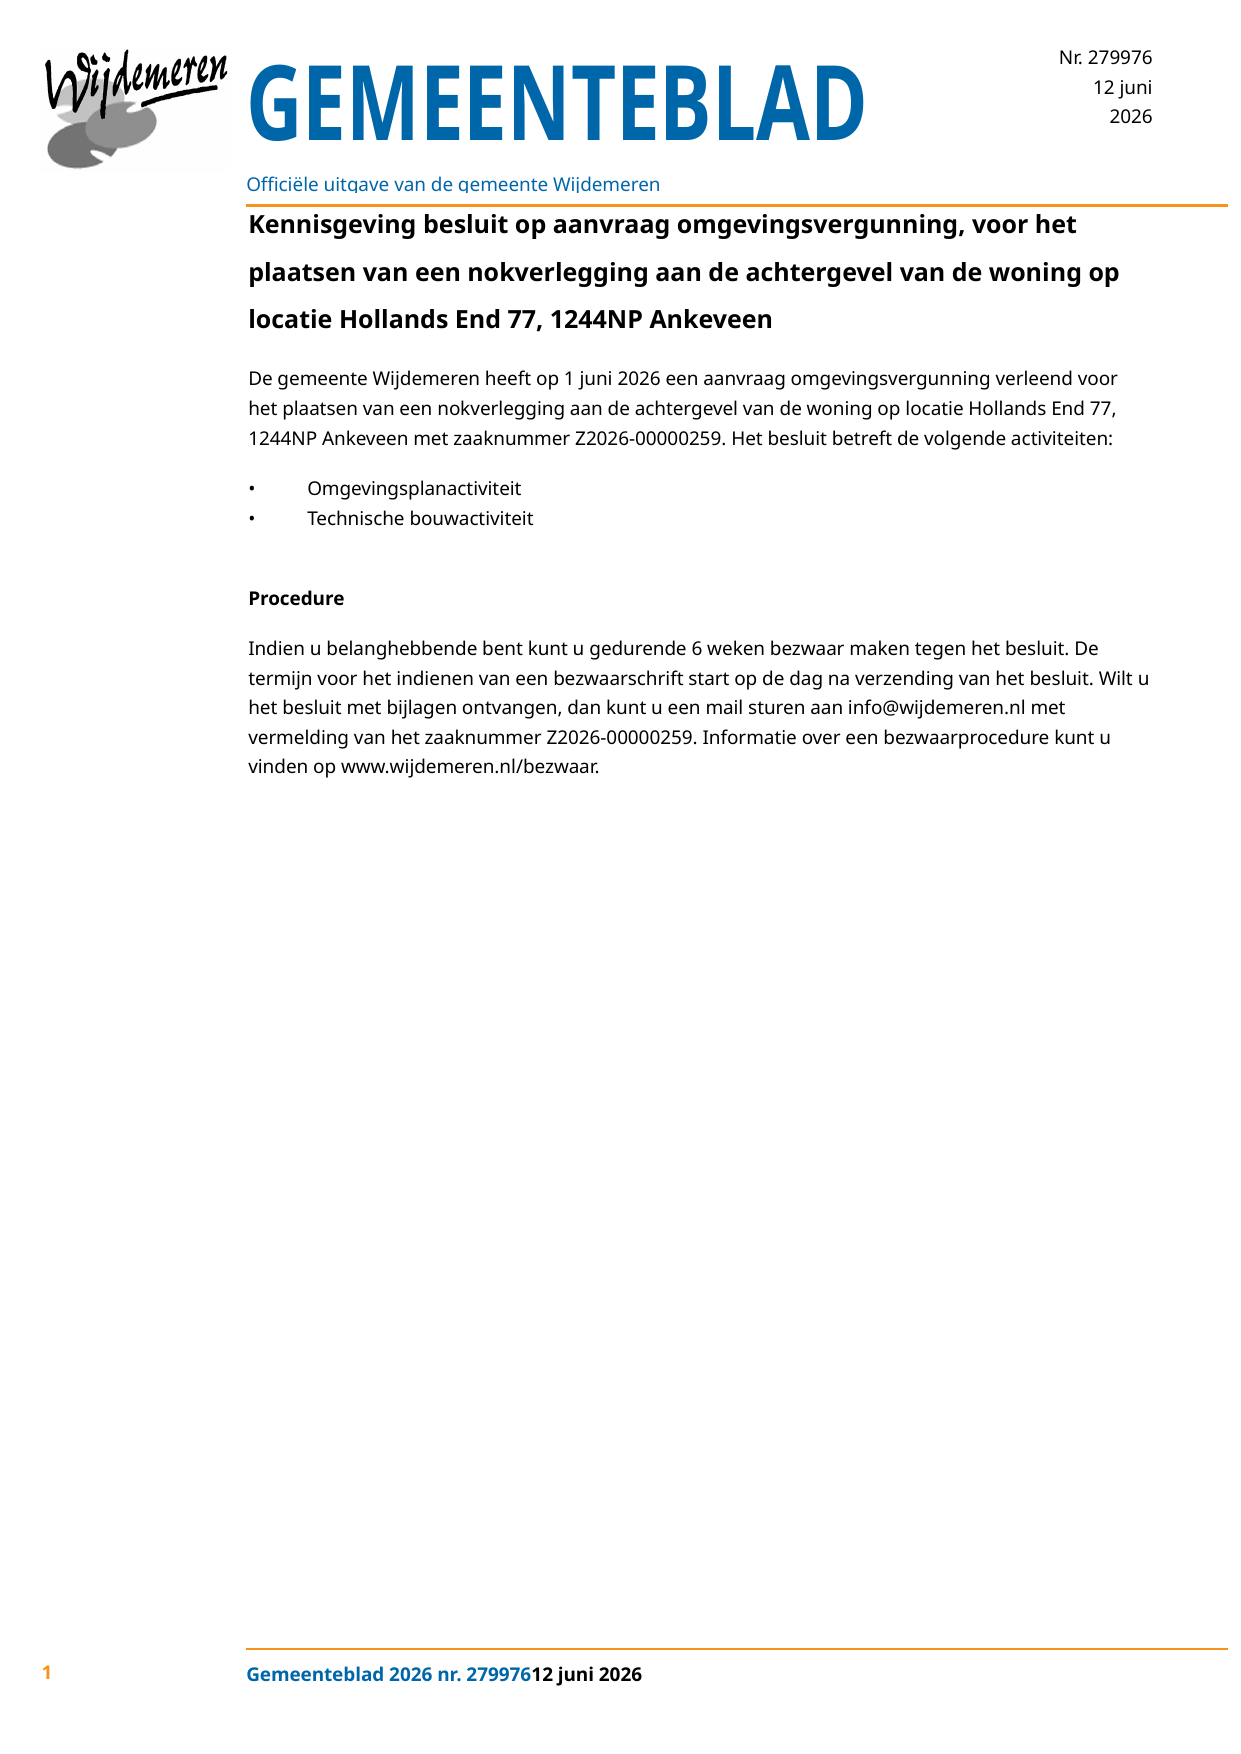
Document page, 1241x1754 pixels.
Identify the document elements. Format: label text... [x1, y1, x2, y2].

text Procedure [248, 585, 1152, 610]
text Indien u belanghebbende bent kunt u gedurende 6 weken bezwaar maken tegen het besluit. De termijn voor het indienen van een bezwaarschrift start op de dag na verzending van het besluit. Wilt u het besluit met bijlagen ontvangen, dan kunt u een mail sturen aan info@wijdemeren.nl met vermelding van het zaaknummer Z2026-00000259. Informatie over een bezwaarprocedure kunt u vinden op www.wijdemeren.nl/bezwaar. [248, 635, 1152, 779]
picture [41, 47, 231, 172]
text De gemeente Wijdemeren heeft op 1 juni 2026 een aanvraag omgevingsvergunning verleend voor het plaatsen van een nokverlegging aan de achtergevel van de woning op locatie Hollands End 77, 1244NP Ankeveen met zaaknummer Z2026-00000259. Het besluit betreft de volgende activiteiten: [248, 366, 1152, 450]
list Technische bouwactiviteit [248, 505, 1152, 530]
text Kennisgeving besluit op aanvraag omgevingsvergunning, voor het plaatsen van een nokverlegging aan de achtergevel van de woning op locatie Hollands End 77, 1244NP Ankeveen [248, 207, 1152, 336]
list Omgevingsplanactiviteit [248, 475, 1152, 501]
